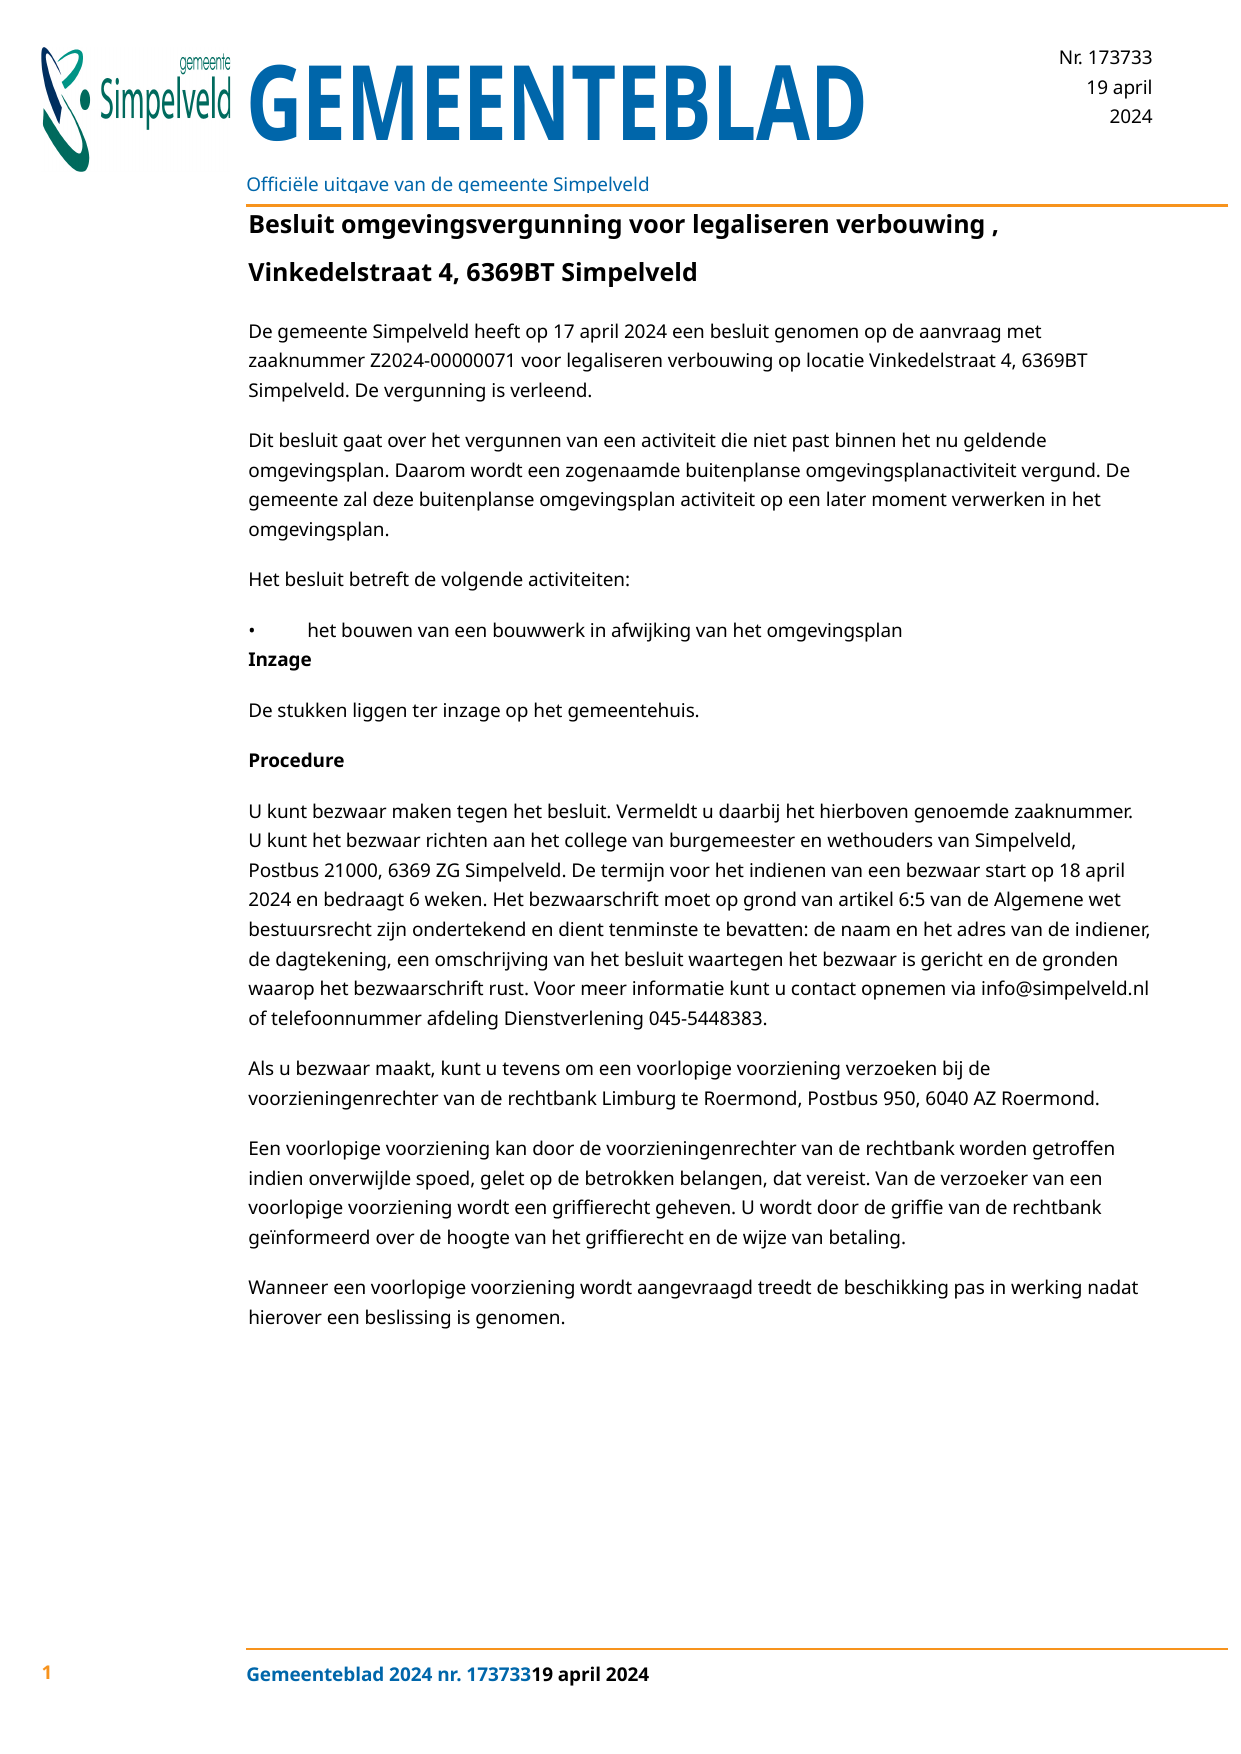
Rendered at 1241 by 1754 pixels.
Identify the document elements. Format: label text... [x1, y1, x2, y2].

text Een voorlopige voorziening kan door de voorzieningenrechter van de rechtbank worden getroffen indien onverwijlde spoed, gelet op de betrokken belangen, dat vereist. Van de verzoeker van een voorlopige voorziening wordt een griffierecht geheven. U wordt door de griffie van de rechtbank geïnformeerd over de hoogte van het griffierecht en de wijze van betaling. [248, 1135, 1152, 1250]
text De stukken liggen ter inzage op het gemeentehuis. [248, 697, 1152, 723]
list het bouwen van een bouwwerk in afwijking van het omgevingsplan [248, 617, 1152, 643]
text Wanneer een voorlopige voorziening wordt aangevraagd treedt de beschikking pas in werking nadat hierover een beslissing is genomen. [248, 1274, 1152, 1330]
picture [41, 47, 231, 172]
text De gemeente Simpelveld heeft op 17 april 2024 een besluit genomen op de aanvraag met zaaknummer Z2024-00000071 voor legaliseren verbouwing op locatie Vinkedelstraat 4, 6369BT Simpelveld. De vergunning is verleend. [248, 318, 1152, 403]
text Procedure [248, 747, 1152, 773]
text Als u bezwaar maakt, kunt u tevens om een voorlopige voorziening verzoeken bij de voorzieningenrechter van de rechtbank Limburg te Roermond, Postbus 950, 6040 AZ Roermond. [248, 1055, 1152, 1111]
text Inzage [248, 647, 1152, 672]
text Dit besluit gaat over het vergunnen van een activiteit die niet past binnen het nu geldende omgevingsplan. Daarom wordt een zogenaamde buitenplanse omgevingsplanactiviteit vergund. De gemeente zal deze buitenplanse omgevingsplan activiteit op een later moment verwerken in het omgevingsplan. [248, 427, 1152, 542]
text Besluit omgevingsvergunning voor legaliseren verbouwing , Vinkedelstraat 4, 6369BT Simpelveld [248, 207, 1152, 288]
text U kunt bezwaar maken tegen het besluit. Vermeldt u daarbij het hierboven genoemde zaaknummer. U kunt het bezwaar richten aan het college van burgemeester en wethouders van Simpelveld, Postbus 21000, 6369 ZG Simpelveld. De termijn voor het indienen van een bezwaar start op 18 april 2024 en bedraagt 6 weken. Het bezwaarschrift moet op grond van artikel 6:5 van de Algemene wet bestuursrecht zijn ondertekend en dient tenminste te bevatten: de naam en het adres van de indiener, de dagtekening, een omschrijving van het besluit waartegen het bezwaar is gericht en de gronden waarop het bezwaarschrift rust. Voor meer informatie kunt u contact opnemen via info@simpelveld.nl of telefoonnummer afdeling Dienstverlening 045-5448383. [248, 798, 1152, 1031]
text Het besluit betreft de volgende activiteiten: [248, 567, 1152, 592]
